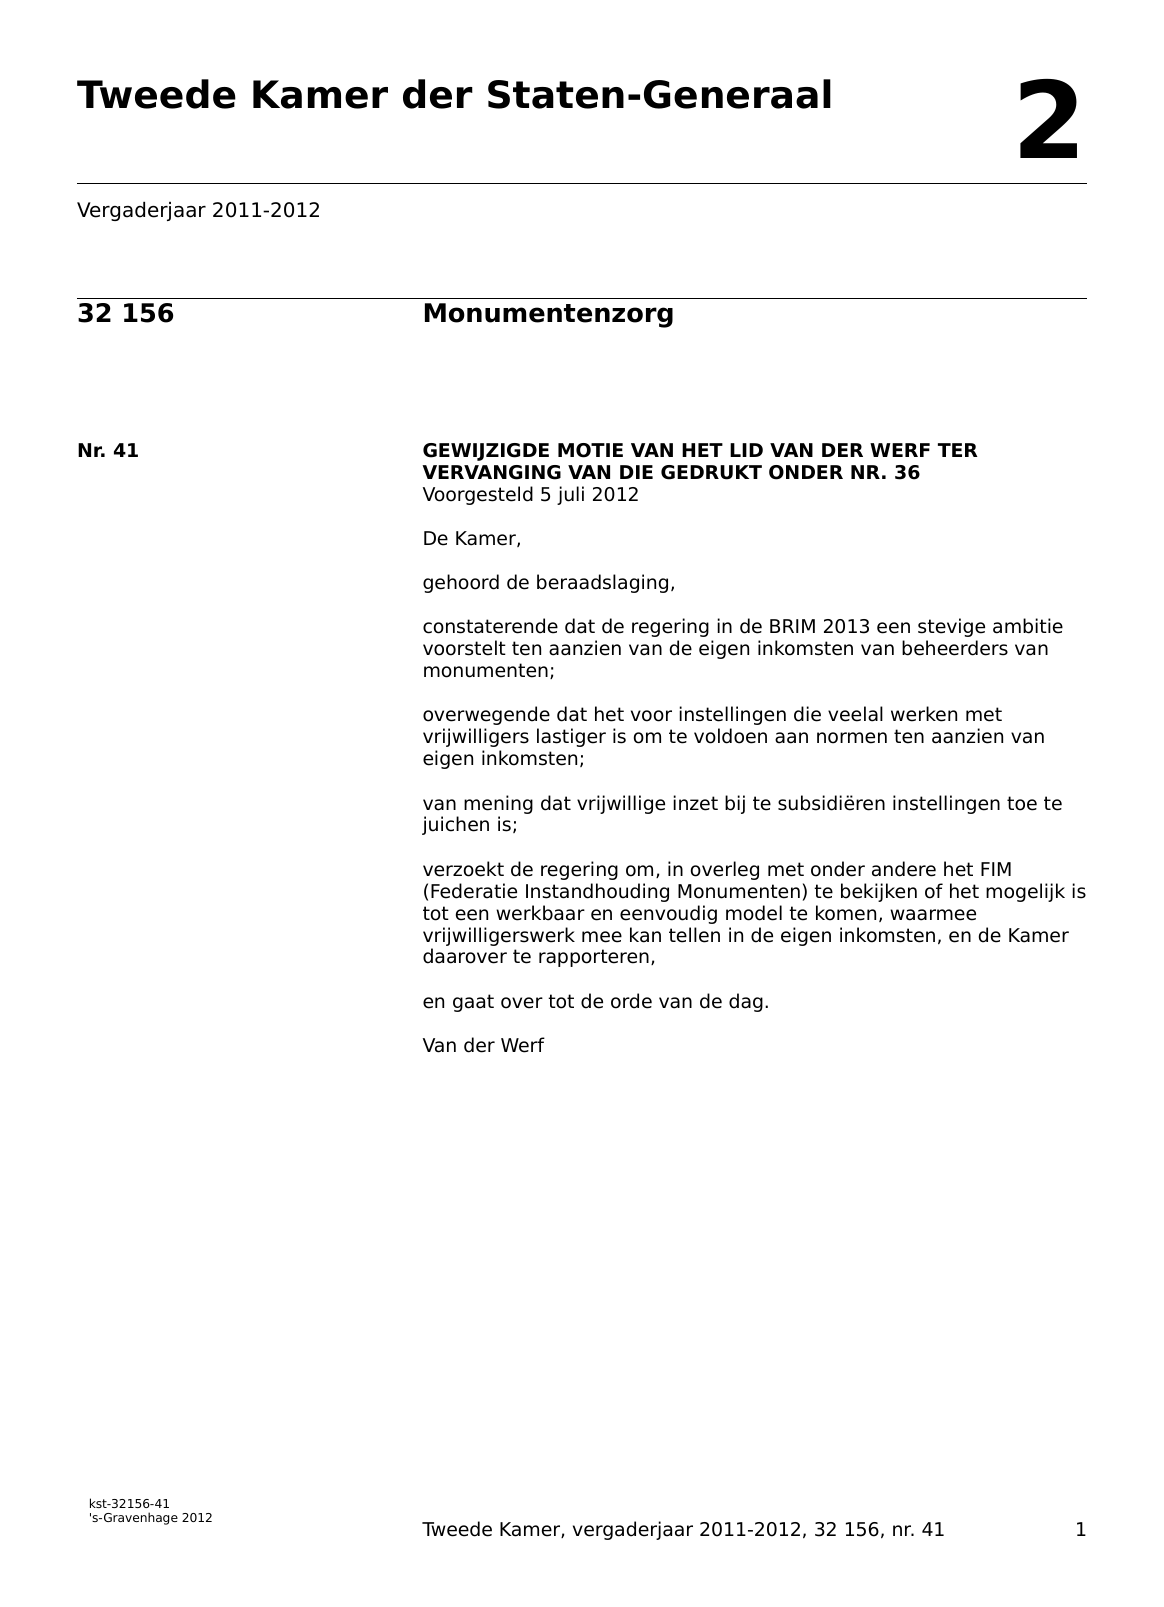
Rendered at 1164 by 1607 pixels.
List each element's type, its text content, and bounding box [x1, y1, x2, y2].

text constaterende dat de regering in de BRIM 2013 een stevige ambitie voorstelt ten aanzien van de eigen inkomsten van beheerders van monumenten; [422, 616, 1087, 682]
text kst-32156-41 [88, 1497, 323, 1511]
text De Kamer, [422, 528, 1087, 550]
text van mening dat vrijwillige inzet bij te subsidiëren instellingen toe te juichen is; [422, 792, 1087, 836]
table_header 2 [886, 59, 1087, 183]
text en gaat over tot de orde van de dag. [422, 991, 1087, 1013]
text Voorgesteld 5 juli 2012 [422, 484, 1087, 506]
text overwegende dat het voor instellingen die veelal werken met vrijwilligers lastiger is om te voldoen aan normen ten aanzien van eigen inkomsten; [422, 704, 1087, 770]
text verzoekt de regering om, in overleg met onder andere het FIM (Federatie Instandhouding Monumenten) te bekijken of het mogelijk is tot een werkbaar en eenvoudig model te komen, waarmee vrijwilligerswerk mee kan tellen in de eigen inkomsten, en de Kamer daarover te rapporteren, [422, 858, 1087, 968]
text gehoord de beraadslaging, [422, 572, 1087, 594]
subtitle 32 156 Monumentenzorg [77, 299, 1087, 329]
subtitle Nr. 41 GEWIJZIGDE MOTIE VAN HET LID VAN DER WERF TER VERVANGING VAN DIE GEDRUKT ONDER NR. 36 [77, 440, 1087, 484]
text Van der Werf [422, 1035, 1087, 1057]
text 's-Gravenhage 2012 [88, 1511, 323, 1525]
table_cell Vergaderjaar 2011-2012 [77, 184, 1087, 298]
table_header Tweede Kamer der Staten-Generaal [77, 59, 886, 183]
